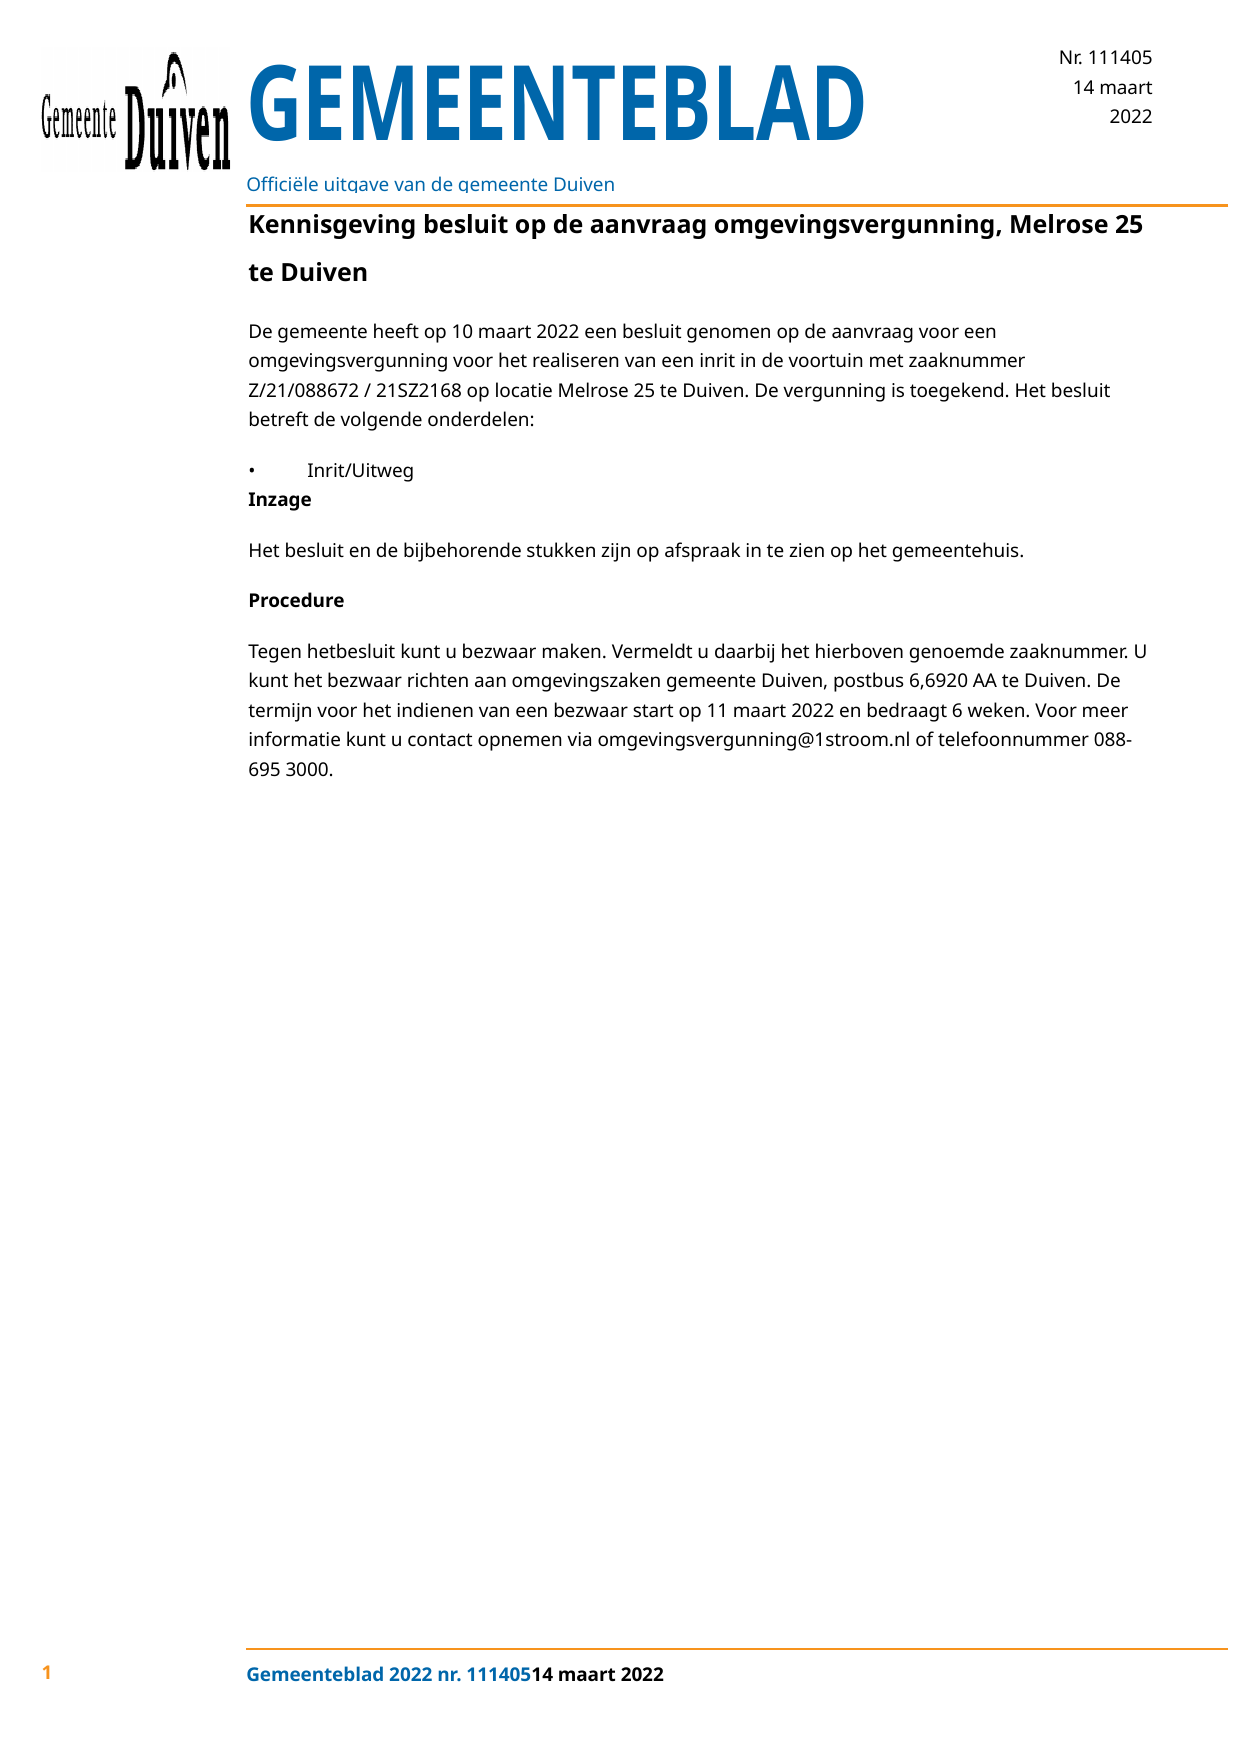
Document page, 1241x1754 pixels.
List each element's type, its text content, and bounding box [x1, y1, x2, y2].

text Tegen hetbesluit kunt u bezwaar maken. Vermeldt u daarbij het hierboven genoemde zaaknummer. U kunt het bezwaar richten aan omgevingszaken gemeente Duiven, postbus 6,6920 AA te Duiven. De termijn voor het indienen van een bezwaar start op 11 maart 2022 en bedraagt 6 weken. Voor meer informatie kunt u contact opnemen via omgevingsvergunning@1stroom.nl of telefoonnummer 088-695 3000. [248, 638, 1152, 782]
picture [41, 47, 231, 172]
text Procedure [248, 587, 1152, 613]
text Het besluit en de bijbehorende stukken zijn op afspraak in te zien op het gemeentehuis. [248, 537, 1152, 563]
text Inzage [248, 487, 1152, 512]
list Inrit/Uitweg [248, 457, 1152, 483]
text Kennisgeving besluit op de aanvraag omgevingsvergunning, Melrose 25 te Duiven [248, 207, 1152, 288]
text De gemeente heeft op 10 maart 2022 een besluit genomen op de aanvraag voor een omgevingsvergunning voor het realiseren van een inrit in de voortuin met zaaknummer Z/21/088672 / 21SZ2168 op locatie Melrose 25 te Duiven. De vergunning is toegekend. Het besluit betreft de volgende onderdelen: [248, 318, 1152, 432]
